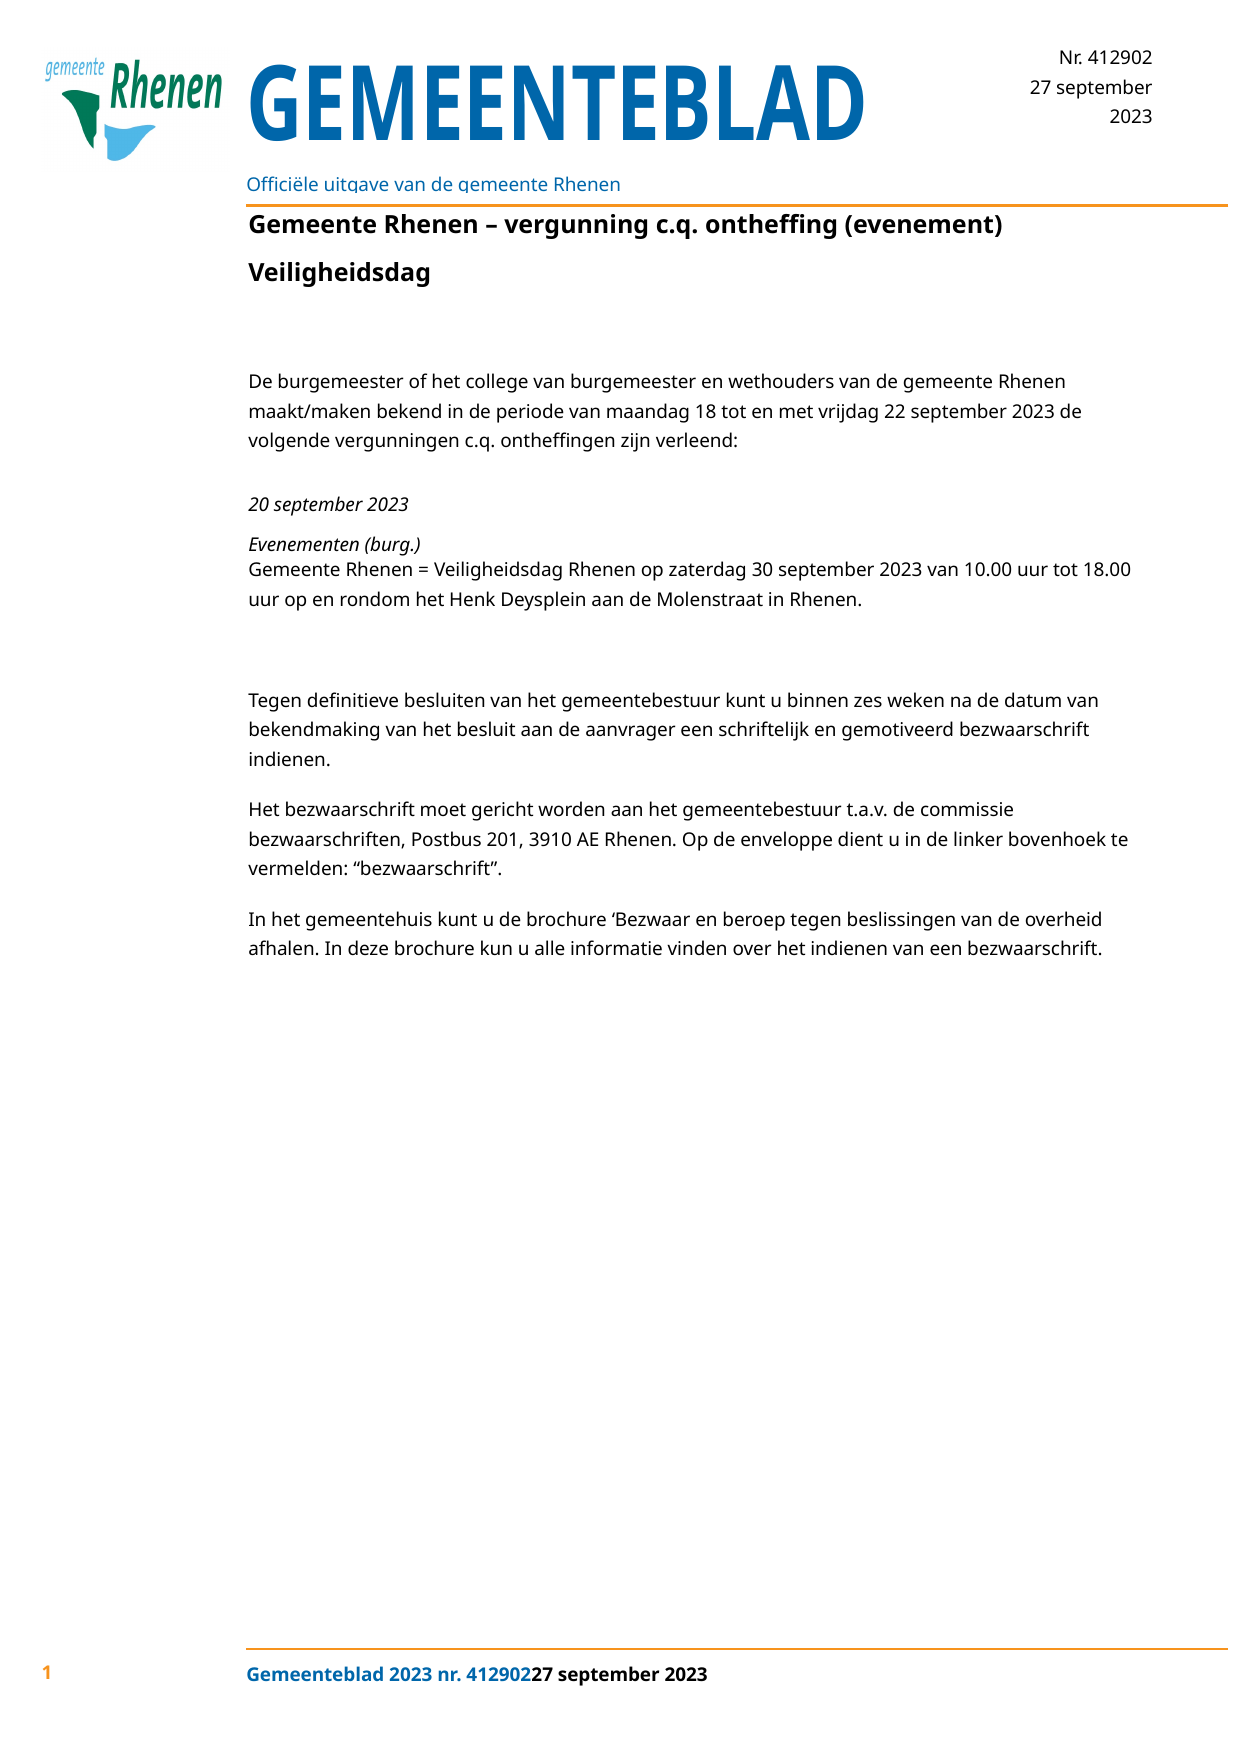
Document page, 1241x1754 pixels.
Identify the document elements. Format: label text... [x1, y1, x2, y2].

text Evenementen (burg.) [248, 531, 1152, 556]
text Het bezwaarschrift moet gericht worden aan het gemeentebestuur t.a.v. de commissie bezwaarschriften, Postbus 201, 3910 AE Rhenen. Op de enveloppe dient u in de linker bovenhoek te vermelden: “bezwaarschrift”. [248, 796, 1152, 881]
picture [41, 47, 231, 172]
text Gemeente Rhenen – vergunning c.q. ontheffing (evenement) Veiligheidsdag [248, 207, 1152, 288]
text De burgemeester of het college van burgemeester en wethouders van de gemeente Rhenen maakt/maken bekend in de periode van maandag 18 tot en met vrijdag 22 september 2023 de volgende vergunningen c.q. ontheffingen zijn verleend: [248, 368, 1152, 453]
text 20 september 2023 [248, 491, 1152, 517]
text Gemeente Rhenen = Veiligheidsdag Rhenen op zaterdag 30 september 2023 van 10.00 uur tot 18.00 uur op en rondom het Henk Deysplein aan de Molenstraat in Rhenen. [248, 556, 1152, 612]
text In het gemeentehuis kunt u de brochure ‘Bezwaar en beroep tegen beslissingen van de overheid afhalen. In deze brochure kun u alle informatie vinden over het indienen van een bezwaarschrift. [248, 906, 1152, 961]
text Tegen definitieve besluiten van het gemeentebestuur kunt u binnen zes weken na de datum van bekendmaking van het besluit aan de aanvrager een schriftelijk en gemotiveerd bezwaarschrift indienen. [248, 687, 1152, 772]
